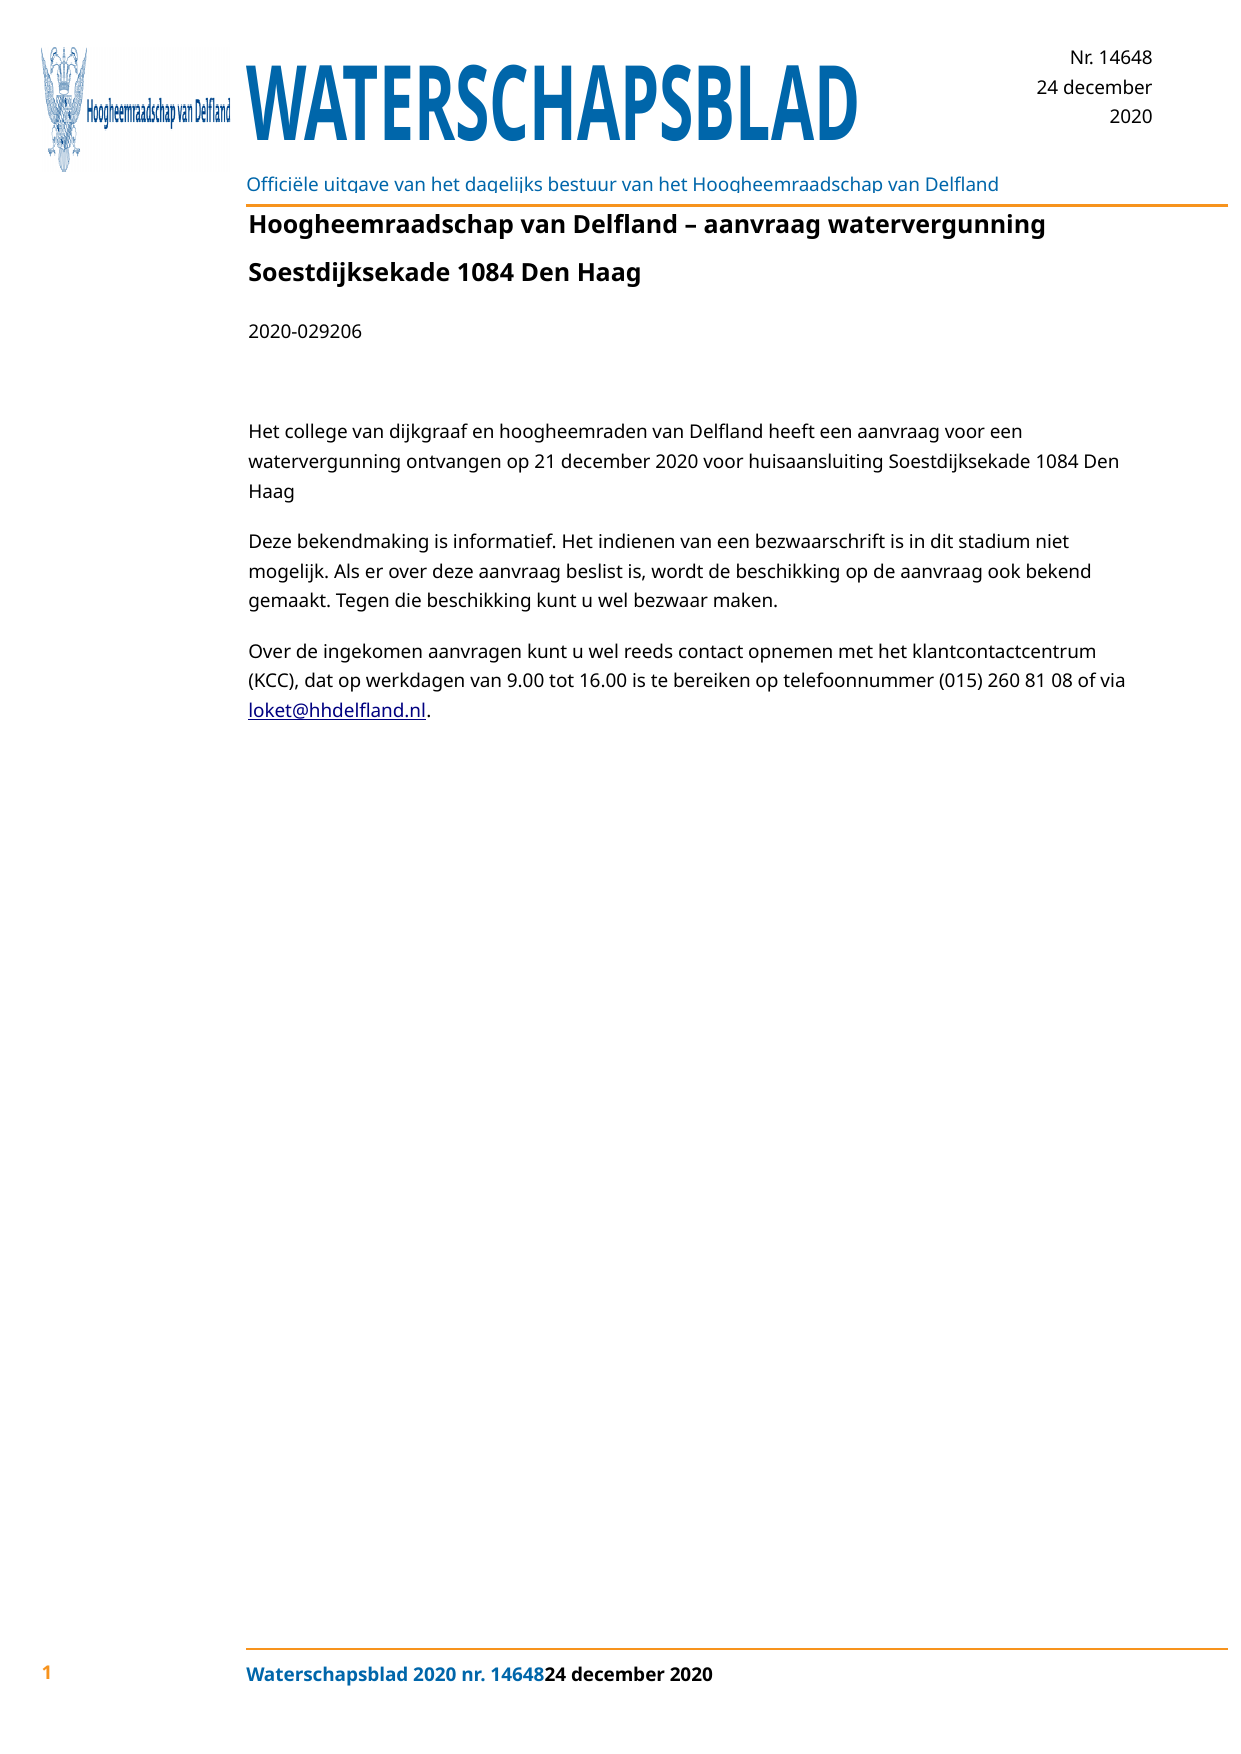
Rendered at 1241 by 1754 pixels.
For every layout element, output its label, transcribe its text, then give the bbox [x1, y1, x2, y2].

text Het college van dijkgraaf en hoogheemraden van Delfland heeft een aanvraag voor een watervergunning ontvangen op 21 december 2020 voor huisaansluiting Soestdijksekade 1084 Den Haag [248, 419, 1152, 504]
text Over de ingekomen aanvragen kunt u wel reeds contact opnemen met het klantcontactcentrum (KCC), dat op werkdagen van 9.00 tot 16.00 is te bereiken op telefoonnummer (015) 260 81 08 of via loket@hhdelfland.nl. [248, 638, 1152, 723]
text 2020-029206 [248, 318, 1152, 344]
text Hoogheemraadschap van Delfland – aanvraag watervergunning Soestdijksekade 1084 Den Haag [248, 207, 1152, 288]
picture [41, 47, 231, 172]
text Deze bekendmaking is informatief. Het indienen van een bezwaarschrift is in dit stadium niet mogelijk. Als er over deze aanvraag beslist is, wordt de beschikking op de aanvraag ook bekend gemaakt. Tegen die beschikking kunt u wel bezwaar maken. [248, 528, 1152, 613]
